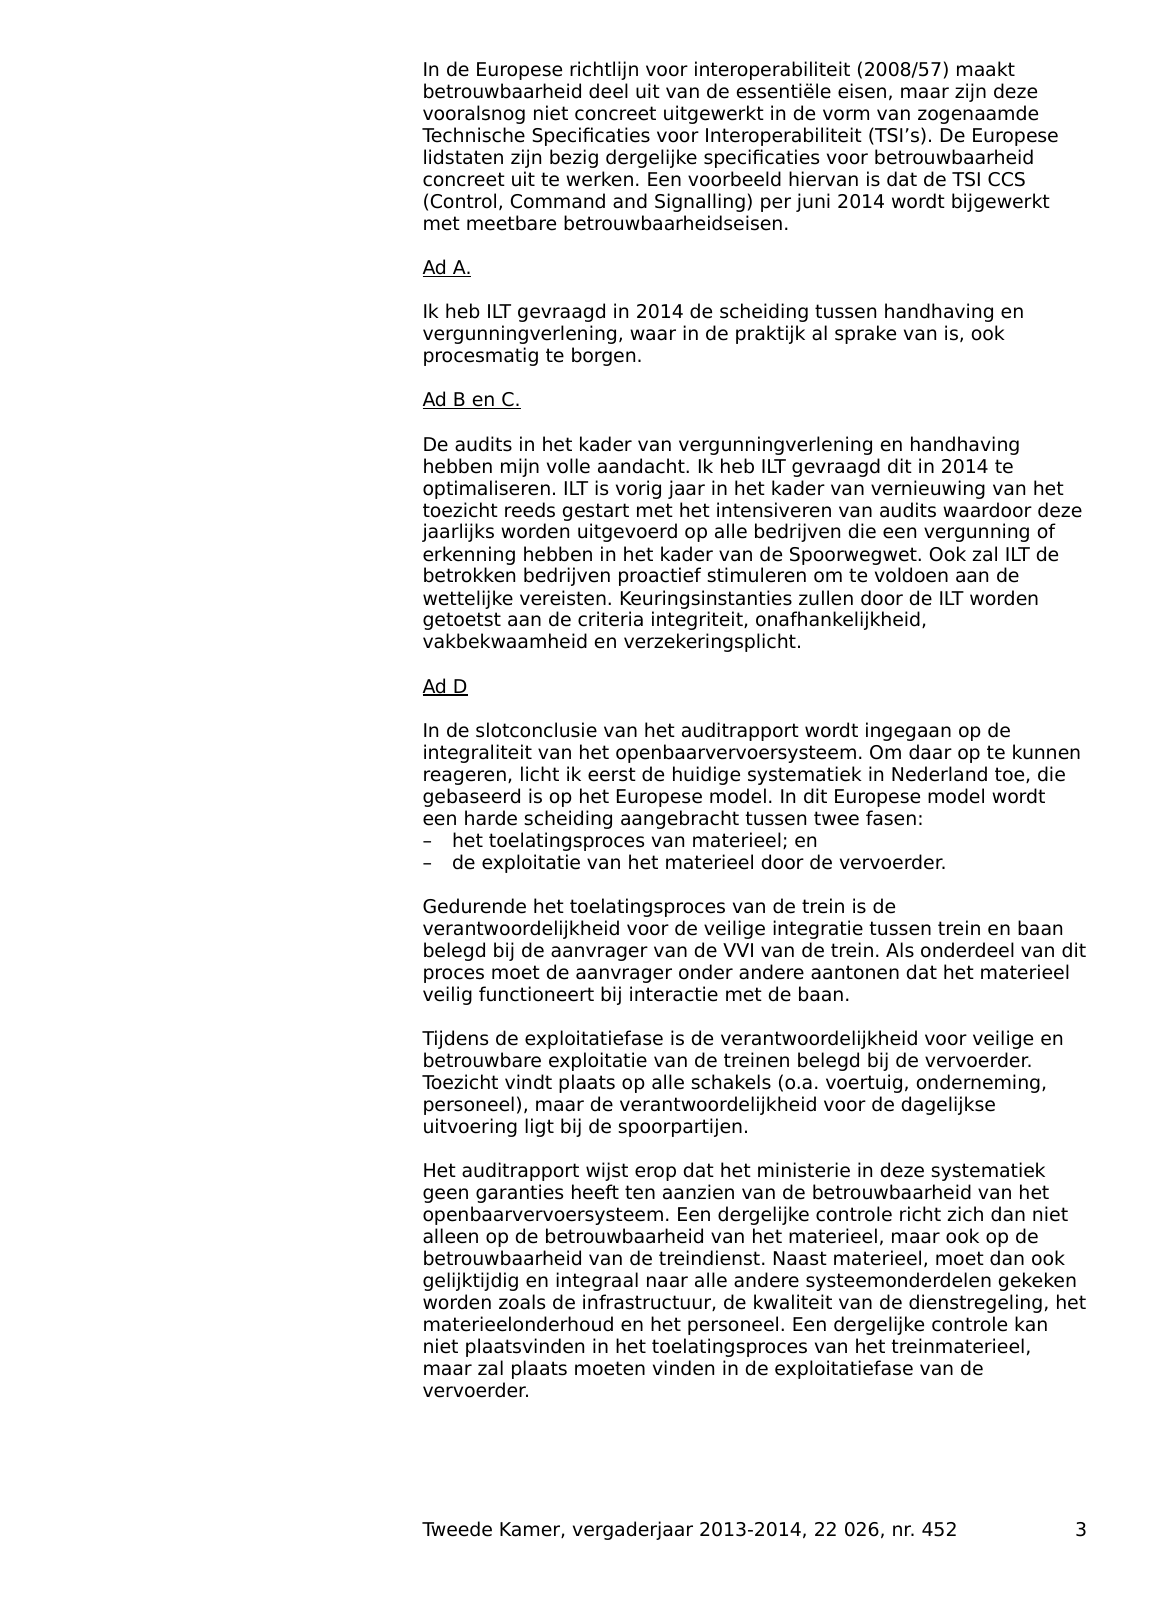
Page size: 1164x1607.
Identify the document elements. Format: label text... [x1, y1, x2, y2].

text Tijdens de exploitatiefase is de verantwoordelijkheid voor veilige en betrouwbare exploitatie van de treinen belegd bij de vervoerder. Toezicht vindt plaats op alle schakels (o.a. voertuig, onderneming, personeel), maar de verantwoordelijkheid voor de dagelijkse uitvoering ligt bij de spoorpartijen. [422, 1028, 1087, 1138]
text De audits in het kader van vergunningverlening en handhaving hebben mijn volle aandacht. Ik heb ILT gevraagd dit in 2014 te optimaliseren. ILT is vorig jaar in het kader van vernieuwing van het toezicht reeds gestart met het intensiveren van audits waardoor deze jaarlijks worden uitgevoerd op alle bedrijven die een vergunning of erkenning hebben in het kader van de Spoorwegwet. Ook zal ILT de betrokken bedrijven proactief stimuleren om te voldoen aan de wettelijke vereisten. Keuringsinstanties zullen door de ILT worden getoetst aan de criteria integriteit, onafhankelijkheid, vakbekwaamheid en verzekeringsplicht. [422, 433, 1087, 653]
text – het toelatingsproces van materieel; en [422, 829, 1087, 852]
text In de Europese richtlijn voor interoperabiliteit (2008/57) maakt betrouwbaarheid deel uit van de essentiële eisen, maar zijn deze vooralsnog niet concreet uitgewerkt in de vorm van zogenaamde Technische Specificaties voor Interoperabiliteit (TSI’s). De Europese lidstaten zijn bezig dergelijke specificaties voor betrouwbaarheid concreet uit te werken. Een voorbeeld hiervan is dat de TSI CCS (Control, Command and Signalling) per juni 2014 wordt bijgewerkt met meetbare betrouwbaarheidseisen. [422, 59, 1087, 235]
text – de exploitatie van het materieel door de vervoerder. [422, 852, 1087, 873]
text Gedurende het toelatingsproces van de trein is de verantwoordelijkheid voor de veilige integratie tussen trein en baan belegd bij de aanvrager van de VVI van de trein. Als onderdeel van dit proces moet de aanvrager onder andere aantonen dat het materieel veilig functioneert bij interactie met de baan. [422, 896, 1087, 1006]
text In de slotconclusie van het auditrapport wordt ingegaan op de integraliteit van het openbaarvervoersysteem. Om daar op te kunnen reageren, licht ik eerst de huidige systematiek in Nederland toe, die gebaseerd is op het Europese model. In dit Europese model wordt een harde scheiding aangebracht tussen twee fasen: [422, 720, 1087, 829]
subtitle Ad D [422, 676, 1087, 697]
text Ik heb ILT gevraagd in 2014 de scheiding tussen handhaving en vergunningverlening, waar in de praktijk al sprake van is, ook procesmatig te borgen. [422, 301, 1087, 367]
text Het auditrapport wijst erop dat het ministerie in deze systematiek geen garanties heeft ten aanzien van de betrouwbaarheid van het openbaarvervoersysteem. Een dergelijke controle richt zich dan niet alleen op de betrouwbaarheid van het materieel, maar ook op de betrouwbaarheid van de treindienst. Naast materieel, moet dan ook gelijktijdig en integraal naar alle andere systeemonderdelen gekeken worden zoals de infrastructuur, de kwaliteit van de dienstregeling, het materieelonderhoud en het personeel. Een dergelijke controle kan niet plaatsvinden in het toelatingsproces van het treinmaterieel, maar zal plaats moeten vinden in de exploitatiefase van de vervoerder. [422, 1160, 1087, 1402]
subtitle Ad A. [422, 257, 1087, 279]
subtitle Ad B en C. [422, 389, 1087, 411]
